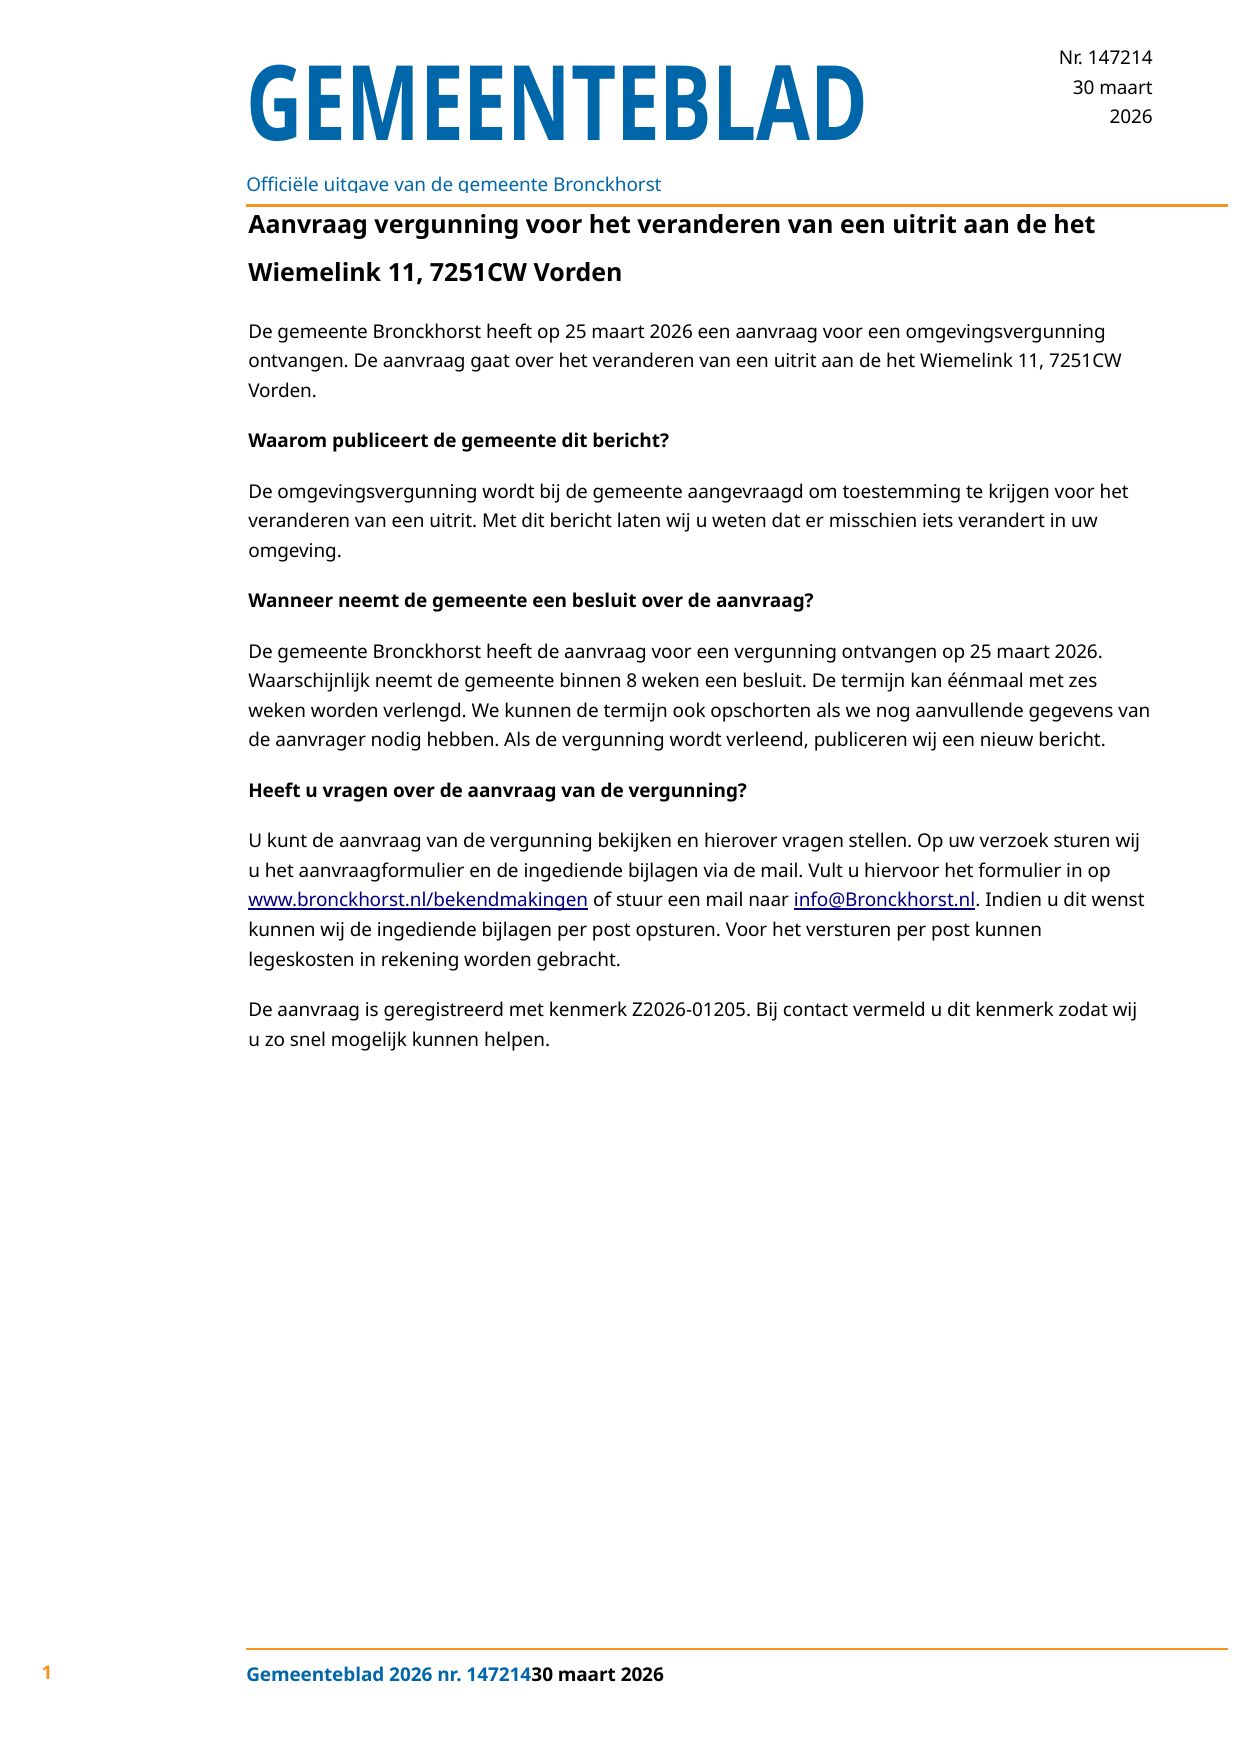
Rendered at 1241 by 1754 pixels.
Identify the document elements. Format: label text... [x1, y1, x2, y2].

text De aanvraag is geregistreerd met kenmerk Z2026-01205. Bij contact vermeld u dit kenmerk zodat wij u zo snel mogelijk kunnen helpen. [248, 996, 1152, 1052]
text Waarom publiceert de gemeente dit bericht? [248, 427, 1152, 453]
text De gemeente Bronckhorst heeft op 25 maart 2026 een aanvraag voor een omgevingsvergunning ontvangen. De aanvraag gaat over het veranderen van een uitrit aan de het Wiemelink 11, 7251CW Vorden. [248, 318, 1152, 403]
picture [41, 47, 231, 172]
text De gemeente Bronckhorst heeft de aanvraag voor een vergunning ontvangen op 25 maart 2026. Waarschijnlijk neemt de gemeente binnen 8 weken een besluit. De termijn kan éénmaal met zes weken worden verlengd. We kunnen de termijn ook opschorten als we nog aanvullende gegevens van de aanvrager nodig hebben. Als de vergunning wordt verleend, publiceren wij een nieuw bericht. [248, 638, 1152, 752]
text Wanneer neemt de gemeente een besluit over de aanvraag? [248, 587, 1152, 613]
text Heeft u vragen over de aanvraag van de vergunning? [248, 777, 1152, 803]
text U kunt de aanvraag van de vergunning bekijken en hierover vragen stellen. Op uw verzoek sturen wij u het aanvraagformulier en de ingediende bijlagen via de mail. Vult u hiervoor het formulier in op www.bronckhorst.nl/bekendmakingen of stuur een mail naar info@Bronckhorst.nl. Indien u dit wenst kunnen wij de ingediende bijlagen per post opsturen. Voor het versturen per post kunnen legeskosten in rekening worden gebracht. [248, 827, 1152, 972]
text De omgevingsvergunning wordt bij de gemeente aangevraagd om toestemming te krijgen voor het veranderen van een uitrit. Met dit bericht laten wij u weten dat er misschien iets verandert in uw omgeving. [248, 478, 1152, 563]
text Aanvraag vergunning voor het veranderen van een uitrit aan de het Wiemelink 11, 7251CW Vorden [248, 207, 1152, 288]
